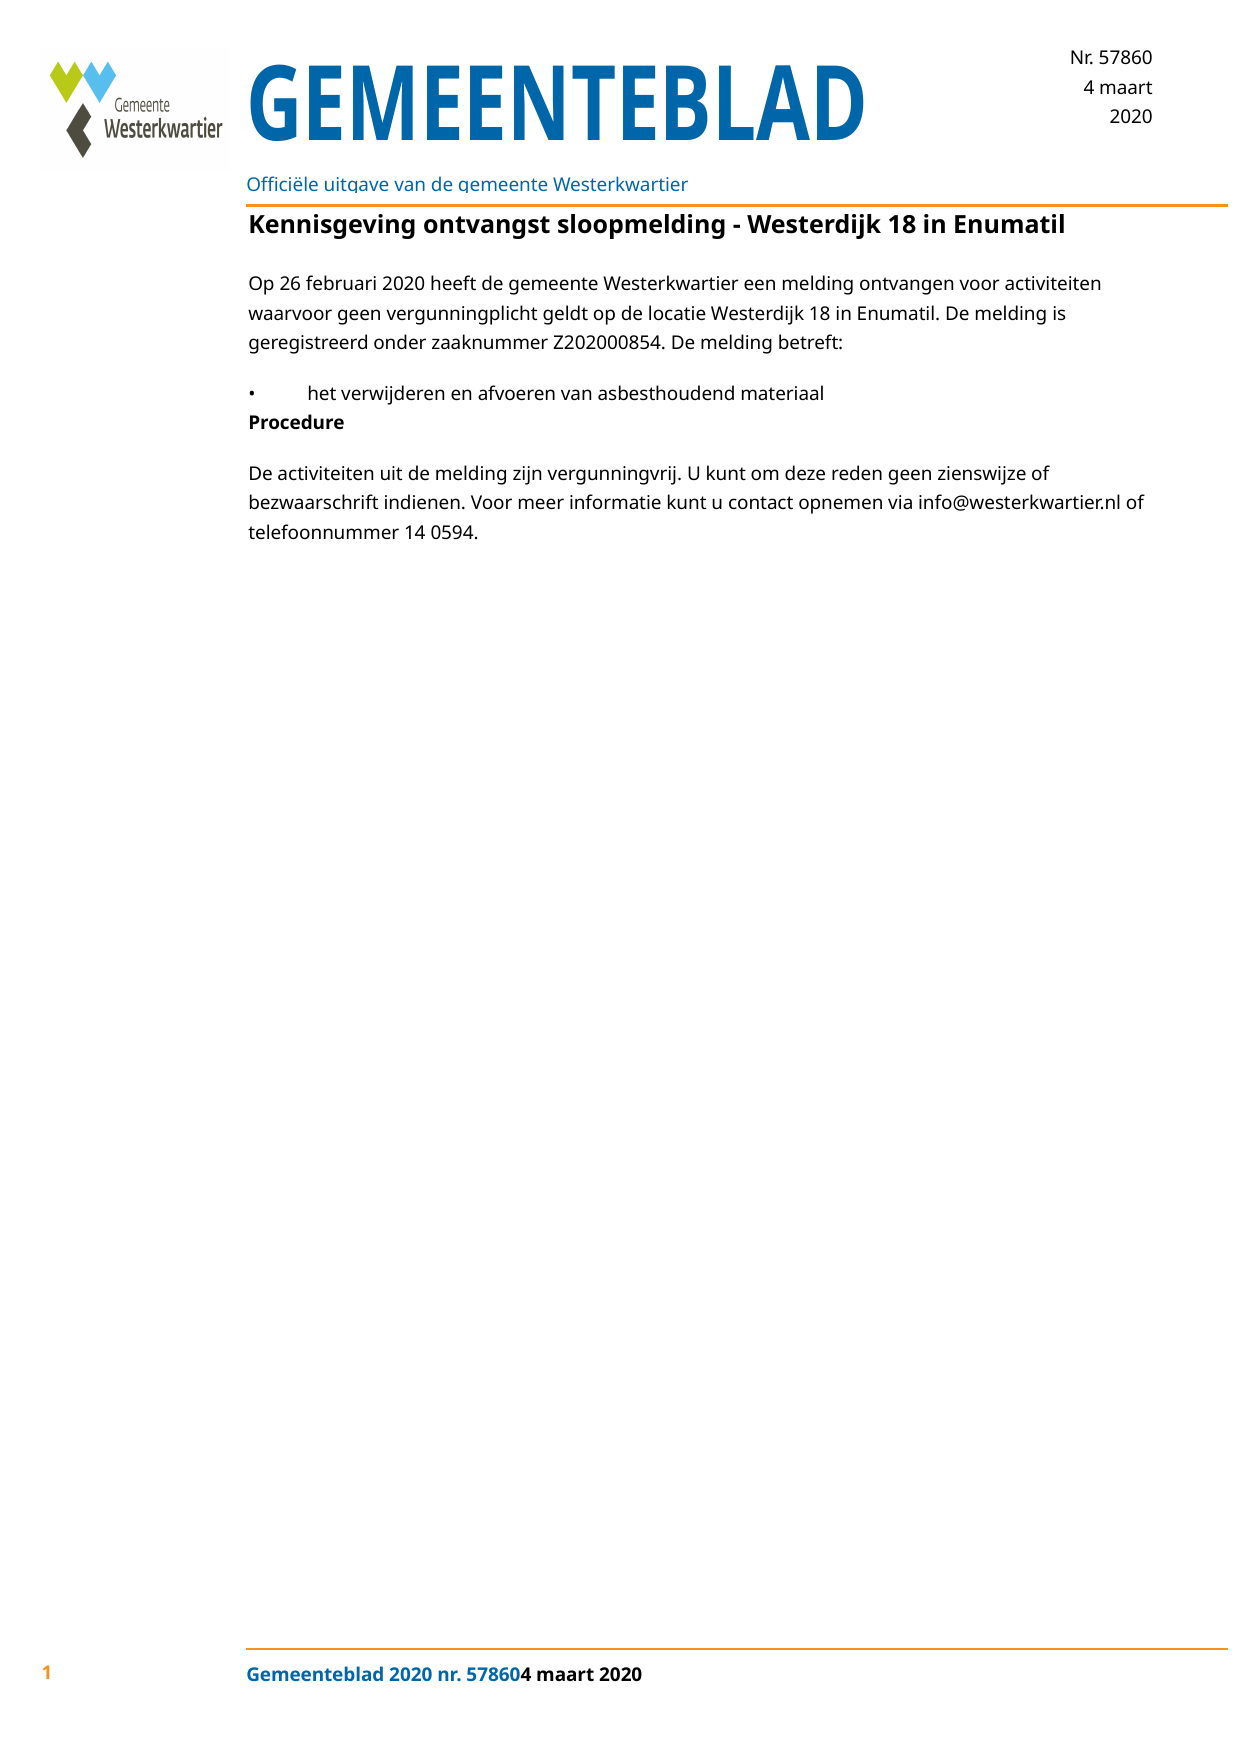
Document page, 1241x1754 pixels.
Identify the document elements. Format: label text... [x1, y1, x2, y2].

text Kennisgeving ontvangst sloopmelding - Westerdijk 18 in Enumatil [248, 207, 1152, 241]
list het verwijderen en afvoeren van asbesthoudend materiaal [248, 380, 1152, 406]
text Procedure [248, 409, 1152, 435]
text Op 26 februari 2020 heeft de gemeente Westerkwartier een melding ontvangen voor activiteiten waarvoor geen vergunningplicht geldt op de locatie Westerdijk 18 in Enumatil. De melding is geregistreerd onder zaaknummer Z202000854. De melding betreft: [248, 270, 1152, 355]
picture [41, 47, 231, 172]
text De activiteiten uit de melding zijn vergunningvrij. U kunt om deze reden geen zienswijze of bezwaarschrift indienen. Voor meer informatie kunt u contact opnemen via info@westerkwartier.nl of telefoonnummer 14 0594. [248, 460, 1152, 545]
